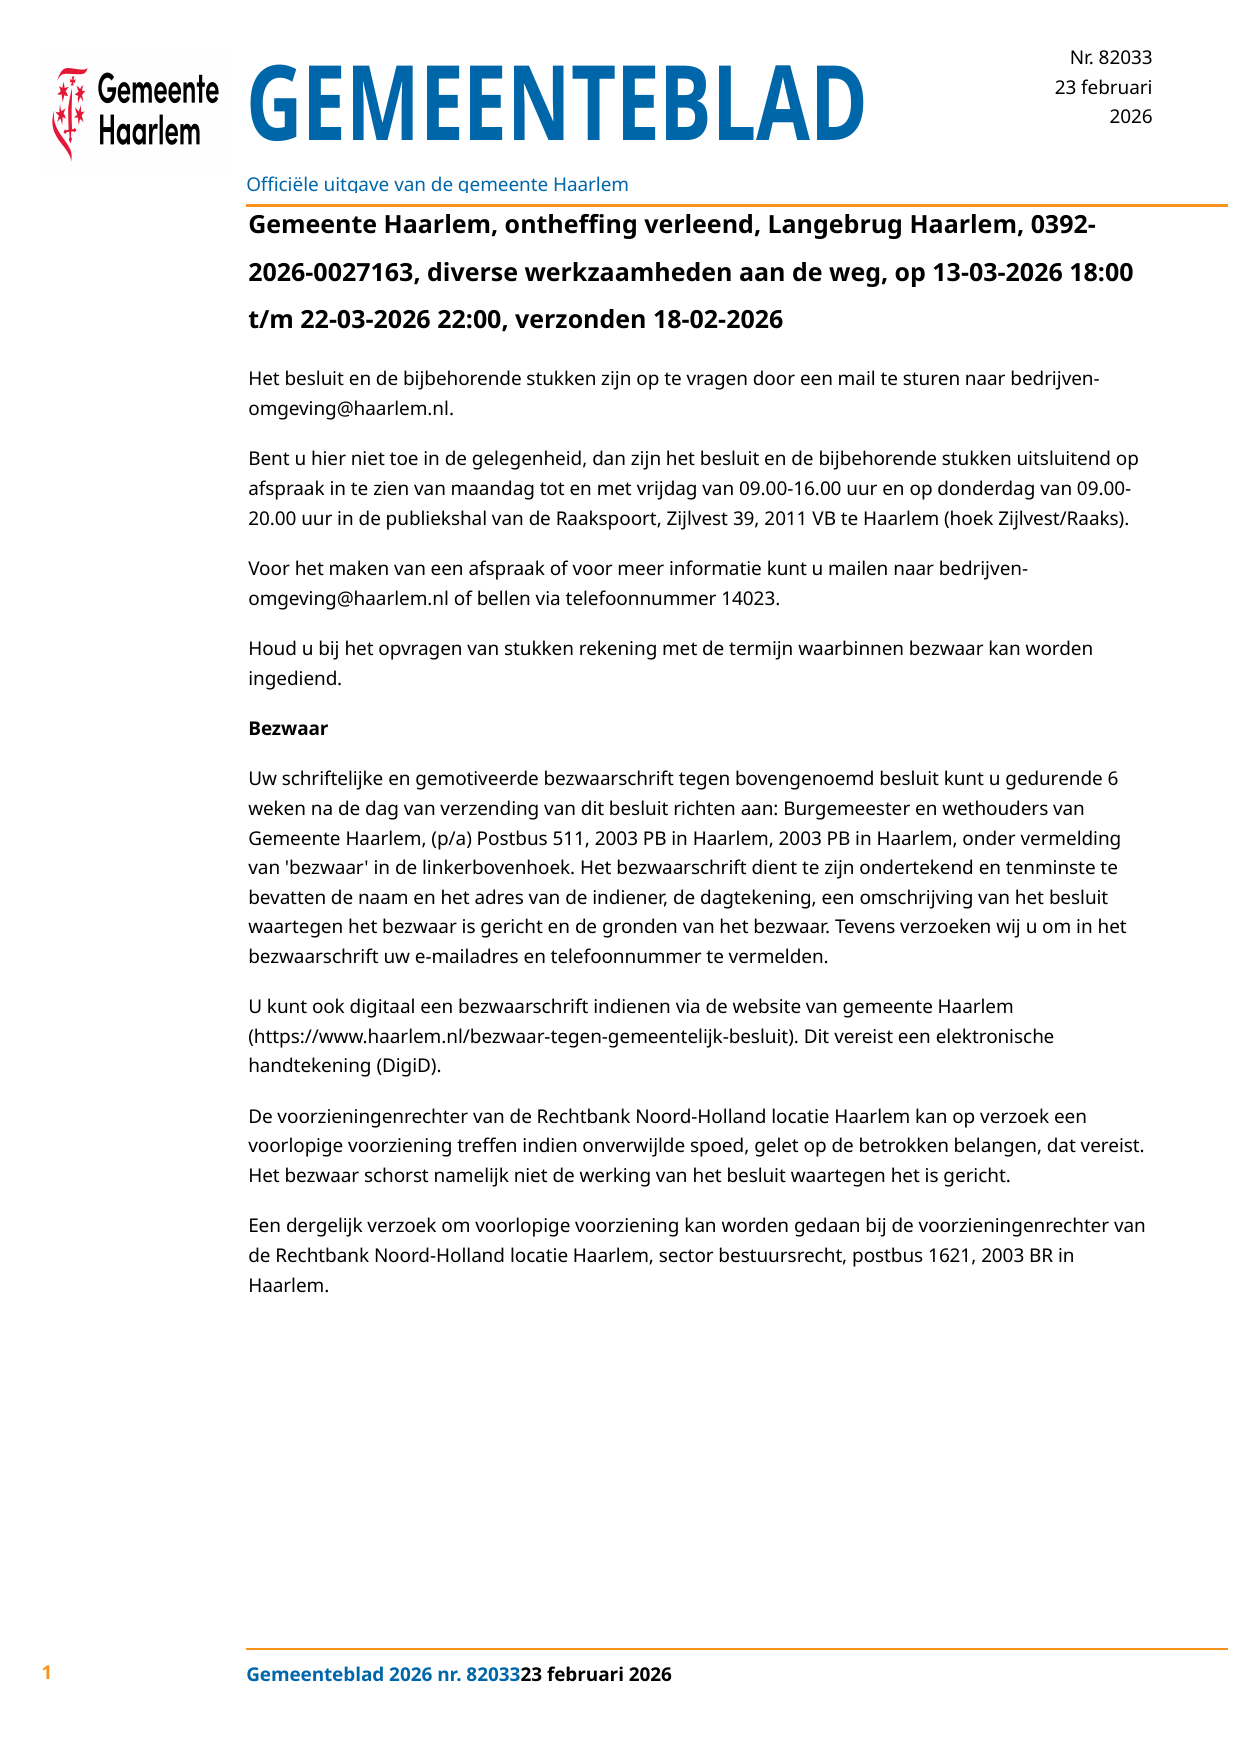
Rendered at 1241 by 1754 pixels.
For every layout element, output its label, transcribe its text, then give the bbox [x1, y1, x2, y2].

text Bezwaar [248, 715, 1152, 741]
text Bent u hier niet toe in de gelegenheid, dan zijn het besluit en de bijbehorende stukken uitsluitend op afspraak in te zien van maandag tot en met vrijdag van 09.00-16.00 uur en op donderdag van 09.00-20.00 uur in de publiekshal van de Raakspoort, Zijlvest 39, 2011 VB te Haarlem (hoek Zijlvest/Raaks). [248, 446, 1152, 530]
text Gemeente Haarlem, ontheffing verleend, Langebrug Haarlem, 0392-2026-0027163, diverse werkzaamheden aan de weg, op 13-03-2026 18:00 t/m 22-03-2026 22:00, verzonden 18-02-2026 [248, 207, 1152, 336]
text Het besluit en de bijbehorende stukken zijn op te vragen door een mail te sturen naar bedrijven-omgeving@haarlem.nl. [248, 366, 1152, 421]
text Voor het maken van een afspraak of voor meer informatie kunt u mailen naar bedrijven-omgeving@haarlem.nl of bellen via telefoonnummer 14023. [248, 555, 1152, 610]
picture [41, 47, 231, 172]
text De voorzieningenrechter van de Rechtbank Noord-Holland locatie Haarlem kan op verzoek een voorlopige voorziening treffen indien onverwijlde spoed, gelet op de betrokken belangen, dat vereist. Het bezwaar schorst namelijk niet de werking van het besluit waartegen het is gericht. [248, 1103, 1152, 1188]
text Houd u bij het opvragen van stukken rekening met de termijn waarbinnen bezwaar kan worden ingediend. [248, 635, 1152, 690]
text Uw schriftelijke en gemotiveerde bezwaarschrift tegen bovengenoemd besluit kunt u gedurende 6 weken na de dag van verzending van dit besluit richten aan: Burgemeester en wethouders van Gemeente Haarlem, (p/a) Postbus 511, 2003 PB in Haarlem, 2003 PB in Haarlem, onder vermelding van 'bezwaar' in de linkerbovenhoek. Het bezwaarschrift dient te zijn ondertekend en tenminste te bevatten de naam en het adres van de indiener, de dagtekening, een omschrijving van het besluit waartegen het bezwaar is gericht en de gronden van het bezwaar. Tevens verzoeken wij u om in het bezwaarschrift uw e-mailadres en telefoonnummer te vermelden. [248, 766, 1152, 969]
text U kunt ook digitaal een bezwaarschrift indienen via de website van gemeente Haarlem (https://www.haarlem.nl/bezwaar-tegen-gemeentelijk-besluit). Dit vereist een elektronische handtekening (DigiD). [248, 993, 1152, 1078]
text Een dergelijk verzoek om voorlopige voorziening kan worden gedaan bij de voorzieningenrechter van de Rechtbank Noord-Holland locatie Haarlem, sector bestuursrecht, postbus 1621, 2003 BR in Haarlem. [248, 1213, 1152, 1297]
